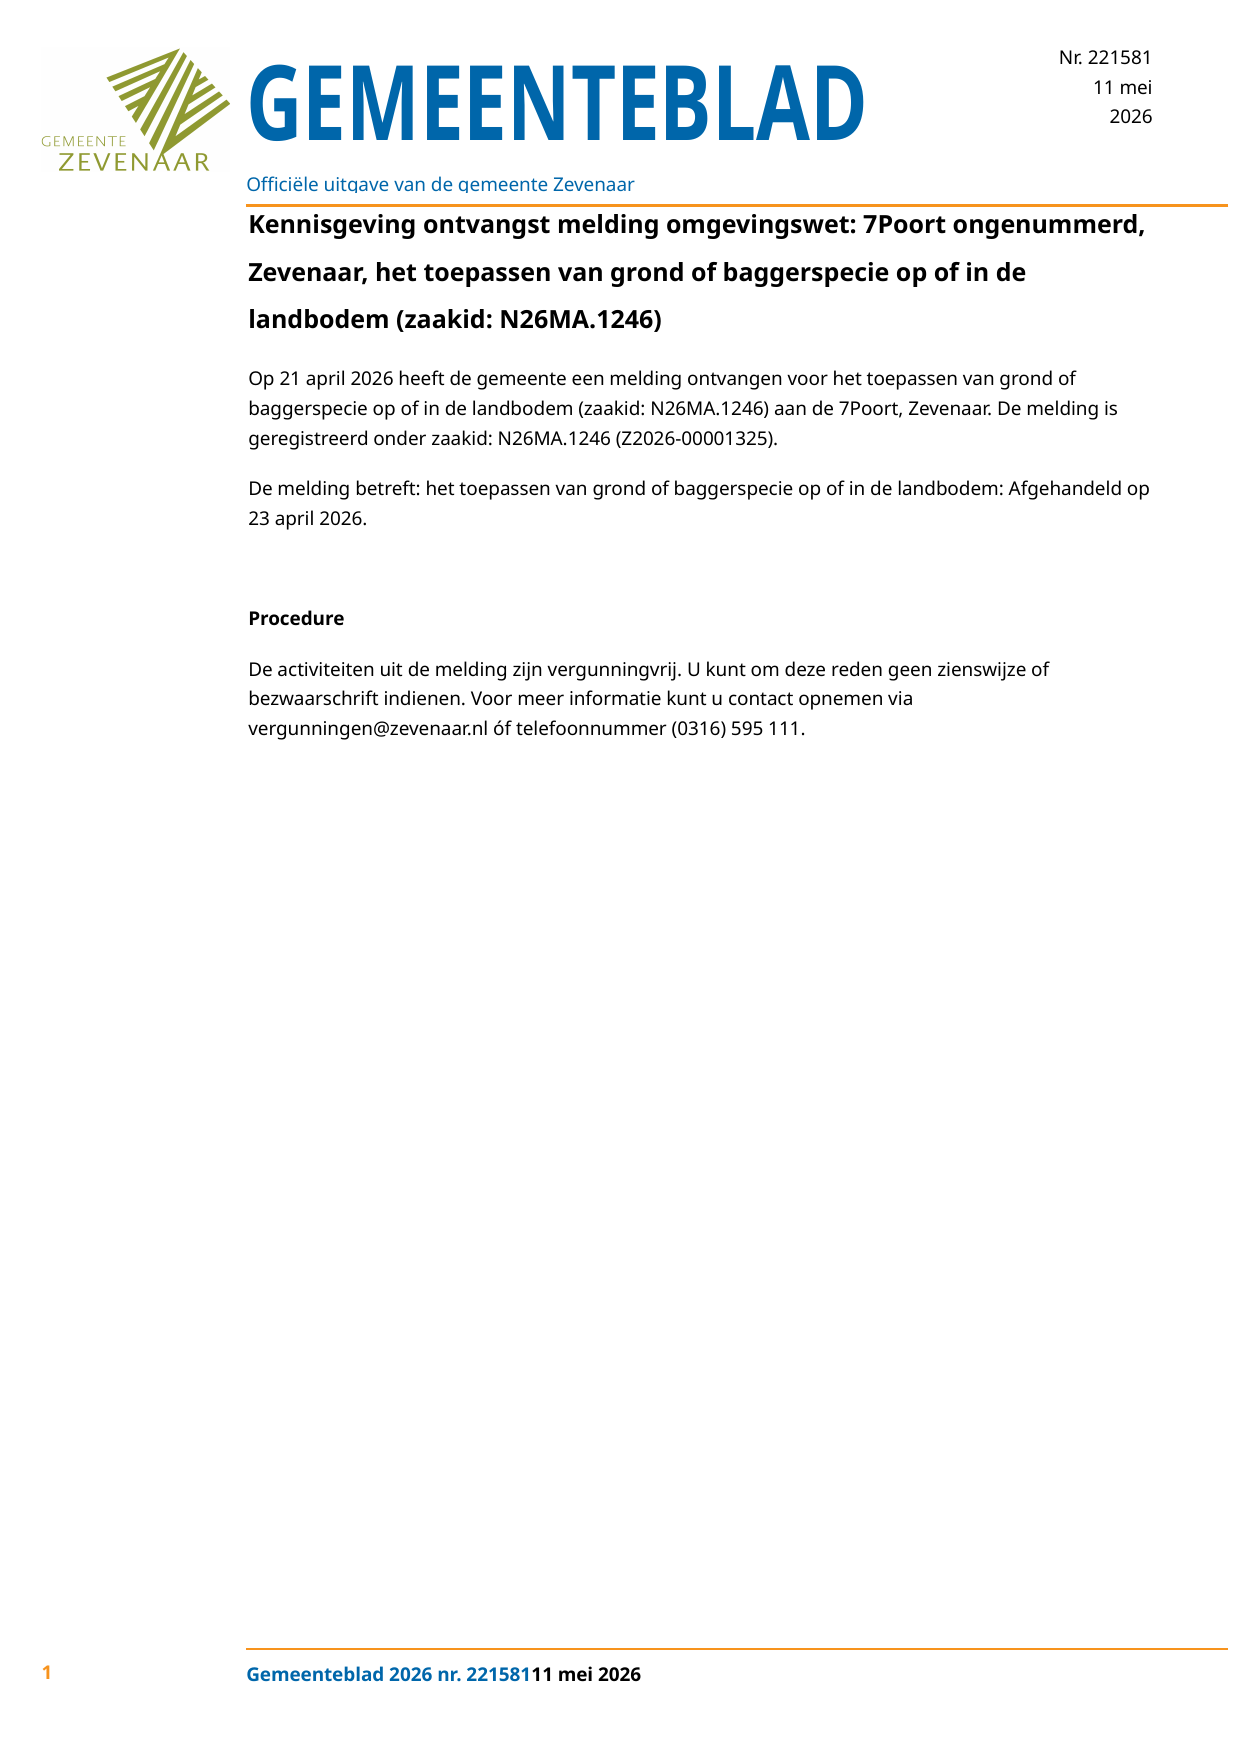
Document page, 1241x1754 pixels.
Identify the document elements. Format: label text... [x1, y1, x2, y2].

text De activiteiten uit de melding zijn vergunningvrij. U kunt om deze reden geen zienswijze of bezwaarschrift indienen. Voor meer informatie kunt u contact opnemen via vergunningen@zevenaar.nl óf telefoonnummer (0316) 595 111. [248, 656, 1152, 741]
text Procedure [248, 606, 1152, 631]
picture [41, 47, 231, 172]
text Kennisgeving ontvangst melding omgevingswet: 7Poort ongenummerd, Zevenaar, het toepassen van grond of baggerspecie op of in de landbodem (zaakid: N26MA.1246) [248, 207, 1152, 336]
text Op 21 april 2026 heeft de gemeente een melding ontvangen voor het toepassen van grond of baggerspecie op of in de landbodem (zaakid: N26MA.1246) aan de 7Poort, Zevenaar. De melding is geregistreerd onder zaakid: N26MA.1246 (Z2026-00001325). [248, 366, 1152, 450]
text De melding betreft: het toepassen van grond of baggerspecie op of in de landbodem: Afgehandeld op 23 april 2026. [248, 475, 1152, 530]
